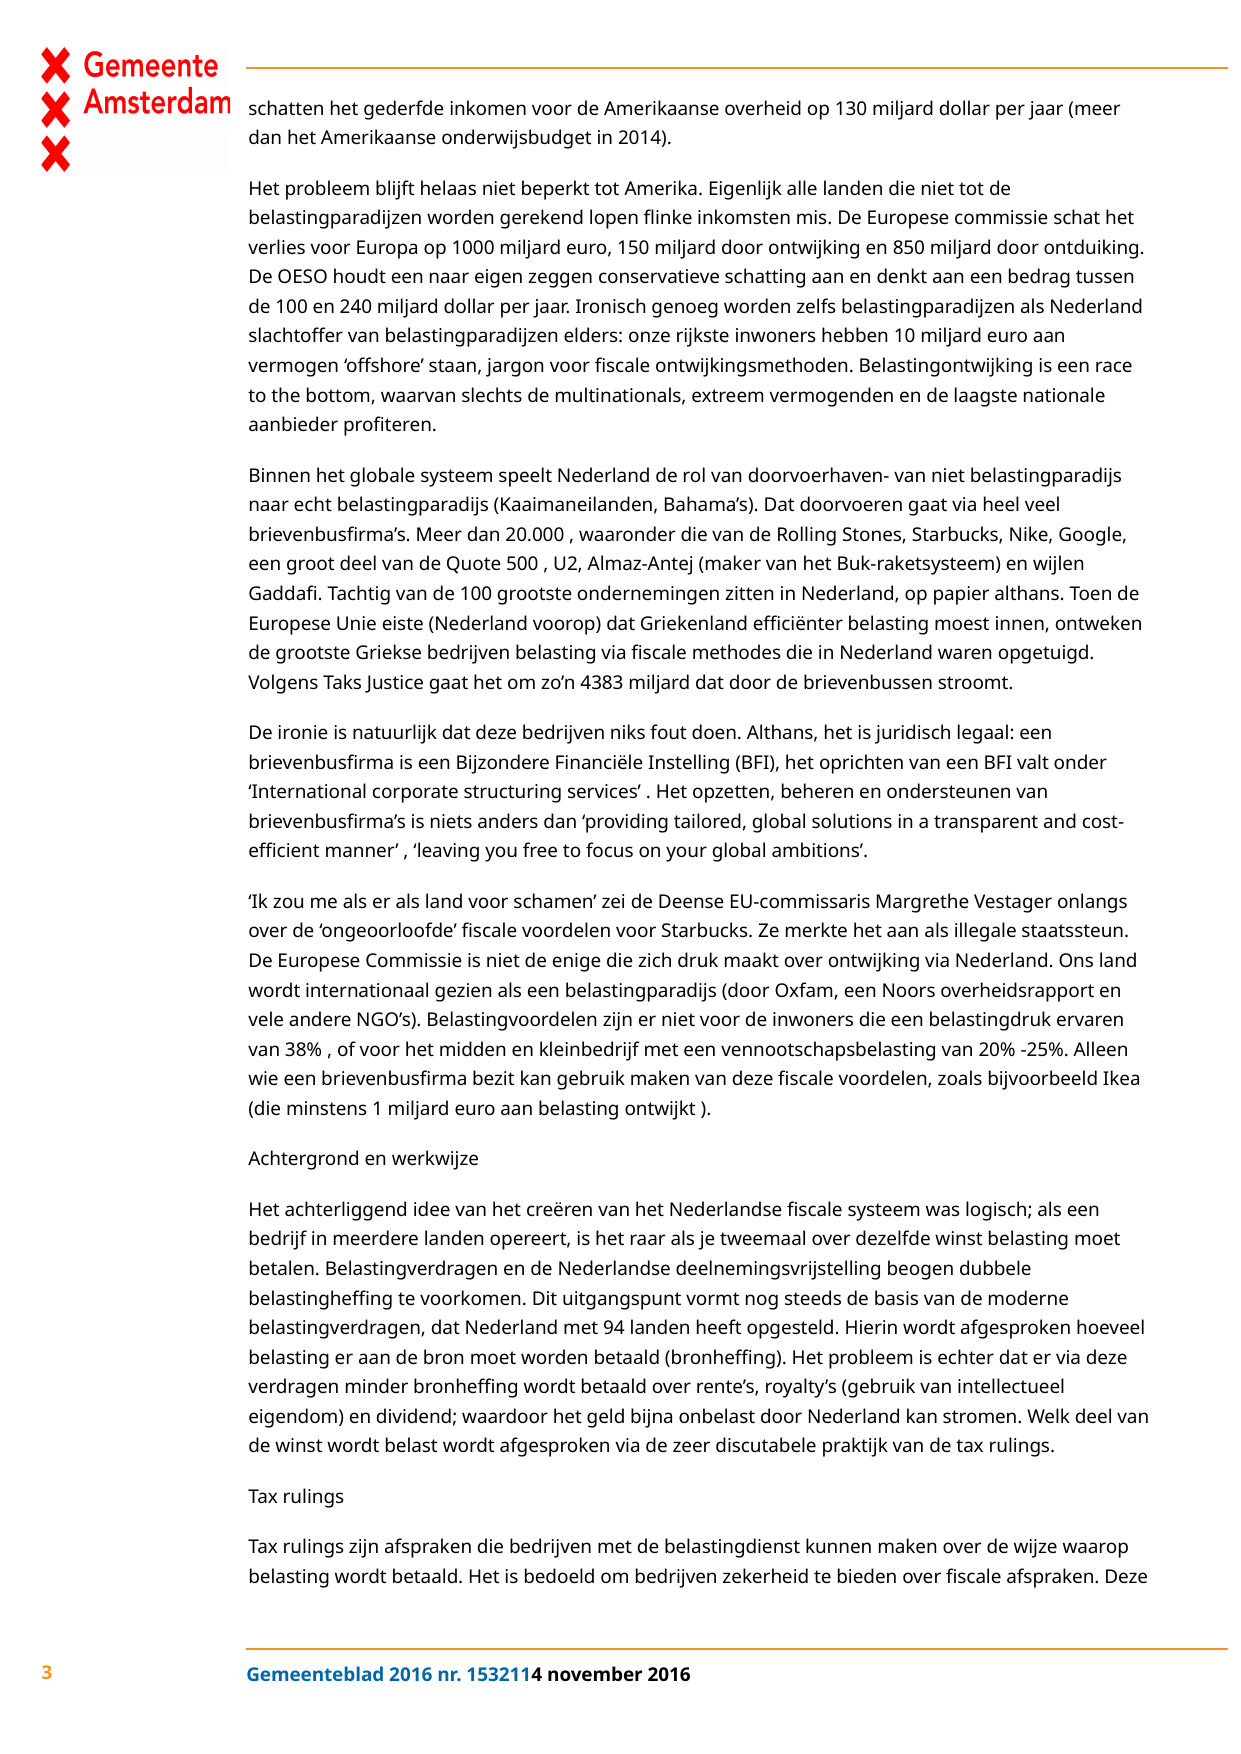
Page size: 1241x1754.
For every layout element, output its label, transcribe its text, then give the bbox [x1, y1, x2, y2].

picture [41, 47, 231, 172]
text Tax rulings [248, 1483, 1152, 1509]
text Het probleem blijft helaas niet beperkt tot Amerika. Eigenlijk alle landen die niet tot de belastingparadijzen worden gerekend lopen flinke inkomsten mis. De Europese commissie schat het verlies voor Europa op 1000 miljard euro, 150 miljard door ontwijking en 850 miljard door ontduiking. De OESO houdt een naar eigen zeggen conservatieve schatting aan en denkt aan een bedrag tussen de 100 en 240 miljard dollar per jaar. Ironisch genoeg worden zelfs belastingparadijzen als Nederland slachtoffer van belastingparadijzen elders: onze rijkste inwoners hebben 10 miljard euro aan vermogen ‘offshore’ staan, jargon voor fiscale ontwijkingsmethoden. Belastingontwijking is een race to the bottom, waarvan slechts de multinationals, extreem vermogenden en de laagste nationale aanbieder profiteren. [248, 175, 1152, 437]
text schatten het gederfde inkomen voor de Amerikaanse overheid op 130 miljard dollar per jaar (meer dan het Amerikaanse onderwijsbudget in 2014). [248, 95, 1152, 150]
text De ironie is natuurlijk dat deze bedrijven niks fout doen. Althans, het is juridisch legaal: een brievenbusfirma is een Bijzondere Financiële Instelling (BFI), het oprichten van een BFI valt onder ‘International corporate structuring services’ . Het opzetten, beheren en ondersteunen van brievenbusfirma’s is niets anders dan ‘providing tailored, global solutions in a transparent and cost-efficient manner’ , ‘leaving you free to focus on your global ambitions’. [248, 719, 1152, 863]
text Het achterliggend idee van het creëren van het Nederlandse fiscale systeem was logisch; als een bedrijf in meerdere landen opereert, is het raar als je tweemaal over dezelfde winst belasting moet betalen. Belastingverdragen en de Nederlandse deelnemingsvrijstelling beogen dubbele belastingheffing te voorkomen. Dit uitgangspunt vormt nog steeds de basis van de moderne belastingverdragen, dat Nederland met 94 landen heeft opgesteld. Hierin wordt afgesproken hoeveel belasting er aan de bron moet worden betaald (bronheffing). Het probleem is echter dat er via deze verdragen minder bronheffing wordt betaald over rente’s, royalty’s (gebruik van intellectueel eigendom) en dividend; waardoor het geld bijna onbelast door Nederland kan stromen. Welk deel van de winst wordt belast wordt afgesproken via de zeer discutabele praktijk van de tax rulings. [248, 1196, 1152, 1458]
text Binnen het globale systeem speelt Nederland de rol van doorvoerhaven- van niet belastingparadijs naar echt belastingparadijs (Kaaimaneilanden, Bahama’s). Dat doorvoeren gaat via heel veel brievenbusfirma’s. Meer dan 20.000 , waaronder die van de Rolling Stones, Starbucks, Nike, Google, een groot deel van de Quote 500 , U2, Almaz-Antej (maker van het Buk-raketsysteem) en wijlen Gaddafi. Tachtig van de 100 grootste ondernemingen zitten in Nederland, op papier althans. Toen de Europese Unie eiste (Nederland voorop) dat Griekenland efficiënter belasting moest innen, ontweken de grootste Griekse bedrijven belasting via fiscale methodes die in Nederland waren opgetuigd. Volgens Taks Justice gaat het om zo’n 4383 miljard dat door de brievenbussen stroomt. [248, 462, 1152, 695]
text Tax rulings zijn afspraken die bedrijven met de belastingdienst kunnen maken over de wijze waarop belasting wordt betaald. Het is bedoeld om bedrijven zekerheid te bieden over fiscale afspraken. Deze [248, 1533, 1152, 1589]
text ‘Ik zou me als er als land voor schamen’ zei de Deense EU-commissaris Margrethe Vestager onlangs over de ‘ongeoorloofde’ fiscale voordelen voor Starbucks. Ze merkte het aan als illegale staatssteun. De Europese Commissie is niet de enige die zich druk maakt over ontwijking via Nederland. Ons land wordt internationaal gezien als een belastingparadijs (door Oxfam, een Noors overheidsrapport en vele andere NGO’s). Belastingvoordelen zijn er niet voor de inwoners die een belastingdruk ervaren van 38% , of voor het midden en kleinbedrijf met een vennootschapsbelasting van 20% -25%. Alleen wie een brievenbusfirma bezit kan gebruik maken van deze fiscale voordelen, zoals bijvoorbeeld Ikea (die minstens 1 miljard euro aan belasting ontwijkt ). [248, 888, 1152, 1121]
text Achtergrond en werkwijze [248, 1146, 1152, 1171]
